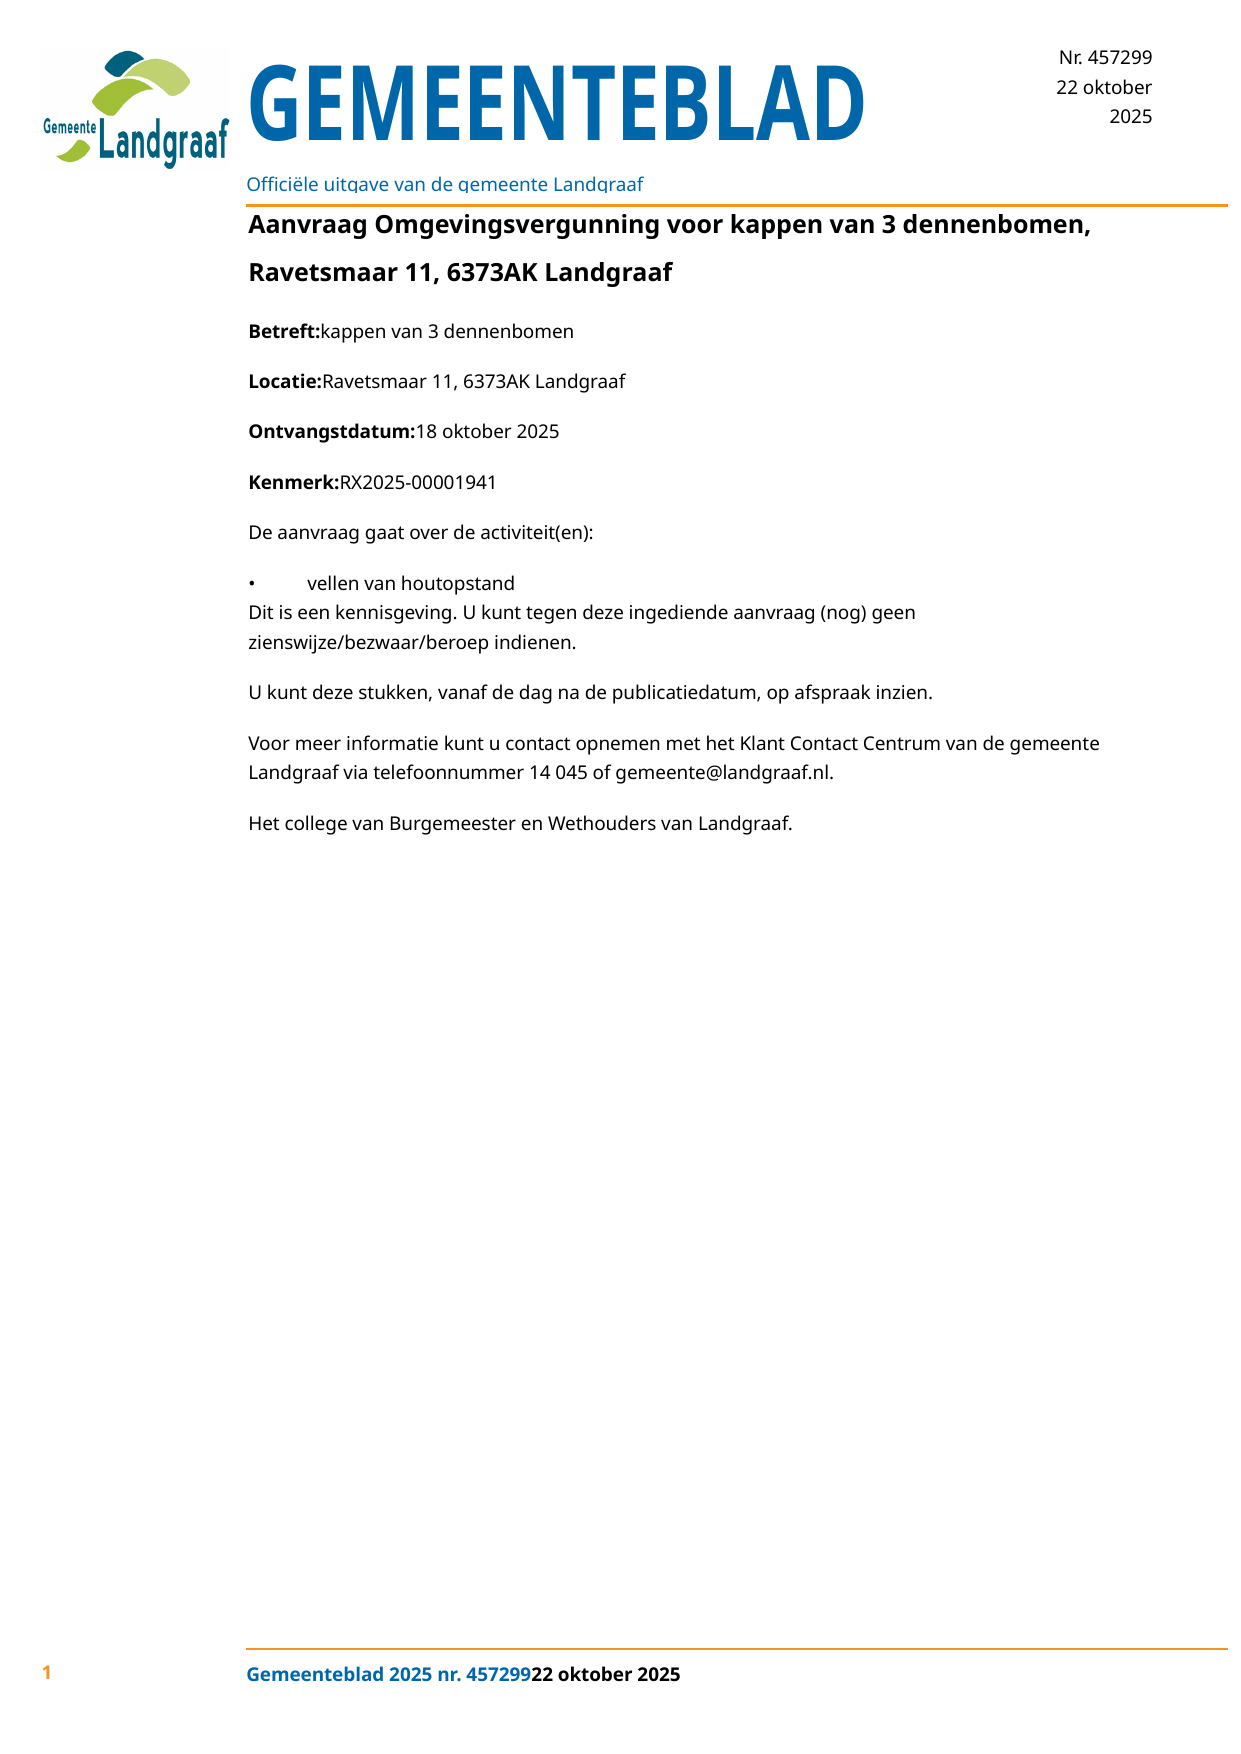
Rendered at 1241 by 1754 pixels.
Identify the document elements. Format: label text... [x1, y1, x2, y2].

text Ontvangstdatum:18 oktober 2025 [248, 419, 1152, 444]
list vellen van houtopstand [248, 570, 1152, 596]
text Aanvraag Omgevingsvergunning voor kappen van 3 dennenbomen, Ravetsmaar 11, 6373AK Landgraaf [248, 207, 1152, 288]
text Kenmerk:RX2025-00001941 [248, 469, 1152, 495]
text De aanvraag gaat over de activiteit(en): [248, 519, 1152, 545]
text Het college van Burgemeester en Wethouders van Landgraaf. [248, 810, 1152, 836]
text Betreft:kappen van 3 dennenbomen [248, 318, 1152, 344]
text Voor meer informatie kunt u contact opnemen met het Klant Contact Centrum van de gemeente Landgraaf via telefoonnummer 14 045 of gemeente@landgraaf.nl. [248, 730, 1152, 785]
text U kunt deze stukken, vanaf de dag na de publicatiedatum, op afspraak inzien. [248, 679, 1152, 705]
text Dit is een kennisgeving. U kunt tegen deze ingediende aanvraag (nog) geen zienswijze/bezwaar/beroep indienen. [248, 599, 1152, 655]
text Locatie:Ravetsmaar 11, 6373AK Landgraaf [248, 368, 1152, 394]
picture [41, 47, 231, 172]
